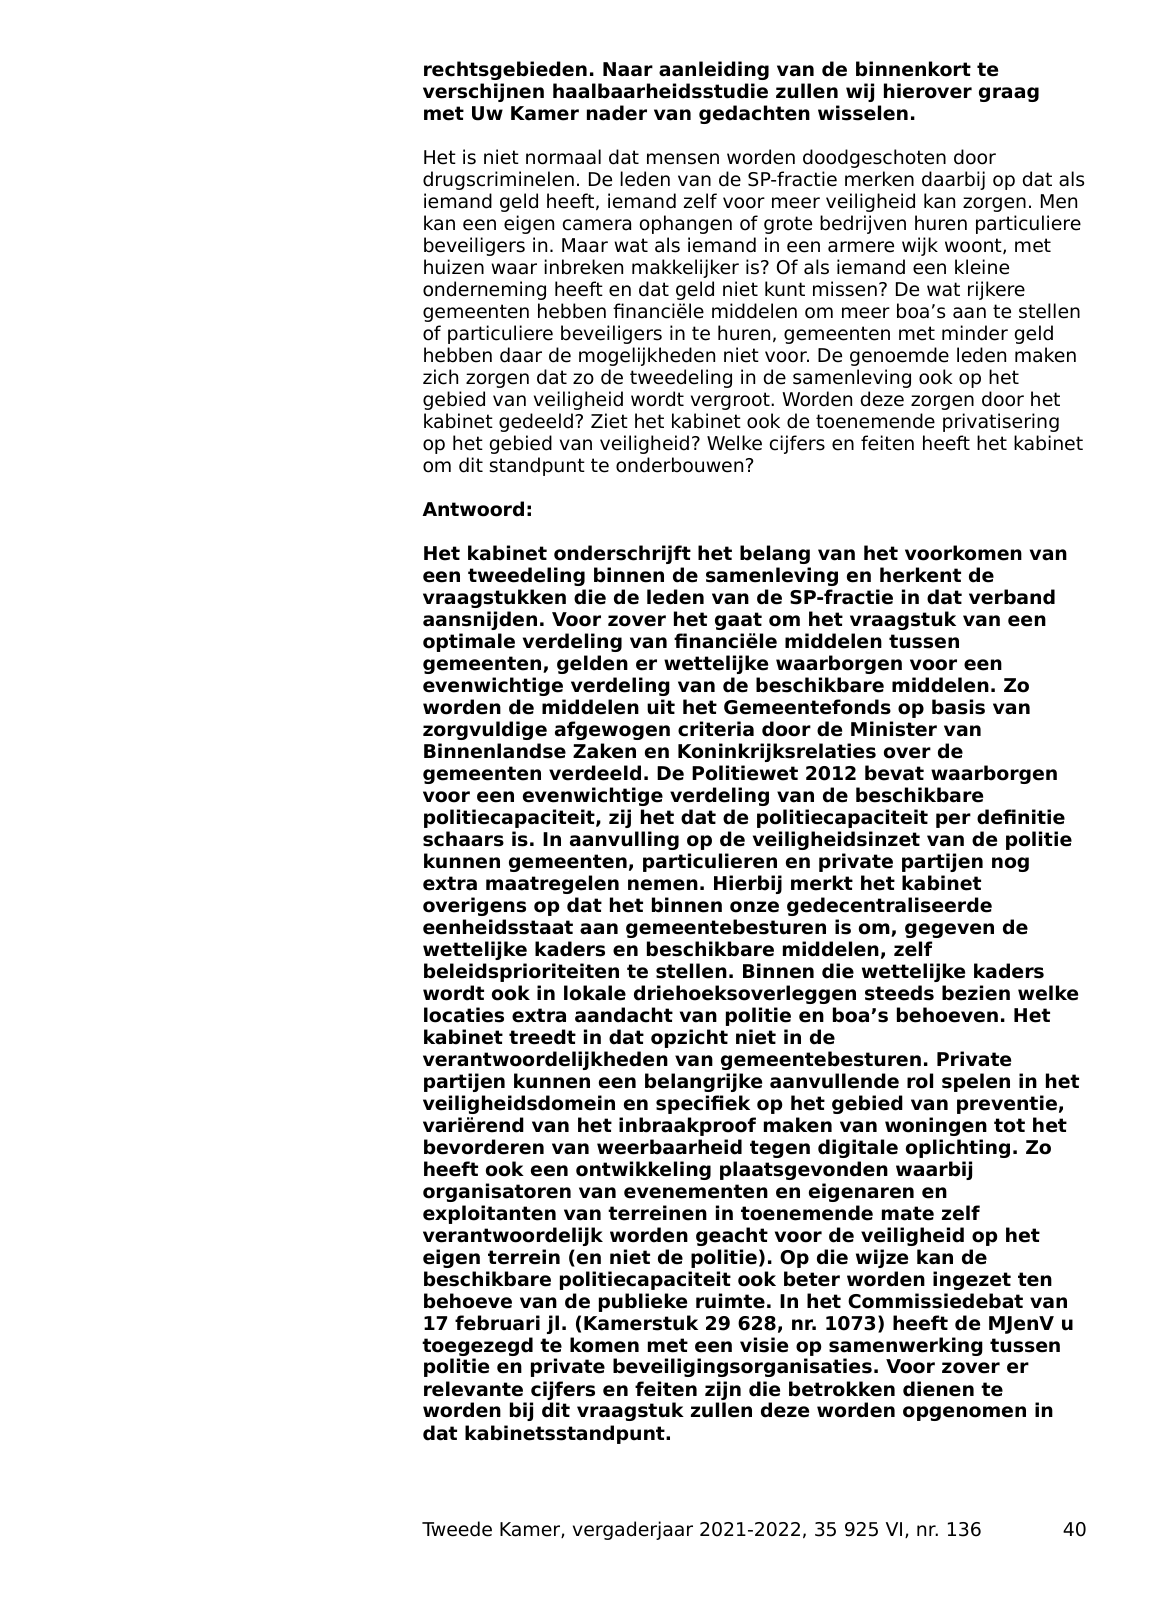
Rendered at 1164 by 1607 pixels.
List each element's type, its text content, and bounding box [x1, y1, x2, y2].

text rechtsgebieden. Naar aanleiding van de binnenkort te verschijnen haalbaarheidsstudie zullen wij hierover graag met Uw Kamer nader van gedachten wisselen. [422, 59, 1087, 125]
text Het is niet normaal dat mensen worden doodgeschoten door drugscriminelen. De leden van de SP-fractie merken daarbij op dat als iemand geld heeft, iemand zelf voor meer veiligheid kan zorgen. Men kan een eigen camera ophangen of grote bedrijven huren particuliere beveiligers in. Maar wat als iemand in een armere wijk woont, met huizen waar inbreken makkelijker is? Of als iemand een kleine onderneming heeft en dat geld niet kunt missen? De wat rijkere gemeenten hebben financiële middelen om meer boa’s aan te stellen of particuliere beveiligers in te huren, gemeenten met minder geld hebben daar de mogelijkheden niet voor. De genoemde leden maken zich zorgen dat zo de tweedeling in de samenleving ook op het gebied van veiligheid wordt vergroot. Worden deze zorgen door het kabinet gedeeld? Ziet het kabinet ook de toenemende privatisering op het gebied van veiligheid? Welke cijfers en feiten heeft het kabinet om dit standpunt te onderbouwen? [422, 147, 1087, 477]
text Het kabinet onderschrijft het belang van het voorkomen van een tweedeling binnen de samenleving en herkent de vraagstukken die de leden van de SP-fractie in dat verband aansnijden. Voor zover het gaat om het vraagstuk van een optimale verdeling van financiële middelen tussen gemeenten, gelden er wettelijke waarborgen voor een evenwichtige verdeling van de beschikbare middelen. Zo worden de middelen uit het Gemeentefonds op basis van zorgvuldige afgewogen criteria door de Minister van Binnenlandse Zaken en Koninkrijksrelaties over de gemeenten verdeeld. De Politiewet 2012 bevat waarborgen voor een evenwichtige verdeling van de beschikbare politiecapaciteit, zij het dat de politiecapaciteit per definitie schaars is. In aanvulling op de veiligheidsinzet van de politie kunnen gemeenten, particulieren en private partijen nog extra maatregelen nemen. Hierbij merkt het kabinet overigens op dat het binnen onze gedecentraliseerde eenheidsstaat aan gemeentebesturen is om, gegeven de wettelijke kaders en beschikbare middelen, zelf beleidsprioriteiten te stellen. Binnen die wettelijke kaders wordt ook in lokale driehoeksoverleggen steeds bezien welke locaties extra aandacht van politie en boa’s behoeven. Het kabinet treedt in dat opzicht niet in de verantwoordelijkheden van gemeentebesturen. Private partijen kunnen een belangrijke aanvullende rol spelen in het veiligheidsdomein en specifiek op het gebied van preventie, variërend van het inbraakproof maken van woningen tot het bevorderen van weerbaarheid tegen digitale oplichting. Zo heeft ook een ontwikkeling plaatsgevonden waarbij organisatoren van evenementen en eigenaren en exploitanten van terreinen in toenemende mate zelf verantwoordelijk worden geacht voor de veiligheid op het eigen terrein (en niet de politie). Op die wijze kan de beschikbare politiecapaciteit ook beter worden ingezet ten behoeve van de publieke ruimte. In het Commissiedebat van 17 februari jl. (Kamerstuk 29 628, nr. 1073) heeft de MJenV u toegezegd te komen met een visie op samenwerking tussen politie en private beveiligingsorganisaties. Voor zover er relevante cijfers en feiten zijn die betrokken dienen te worden bij dit vraagstuk zullen deze worden opgenomen in dat kabinetsstandpunt. [422, 543, 1087, 1444]
subtitle Antwoord: [422, 499, 1087, 521]
